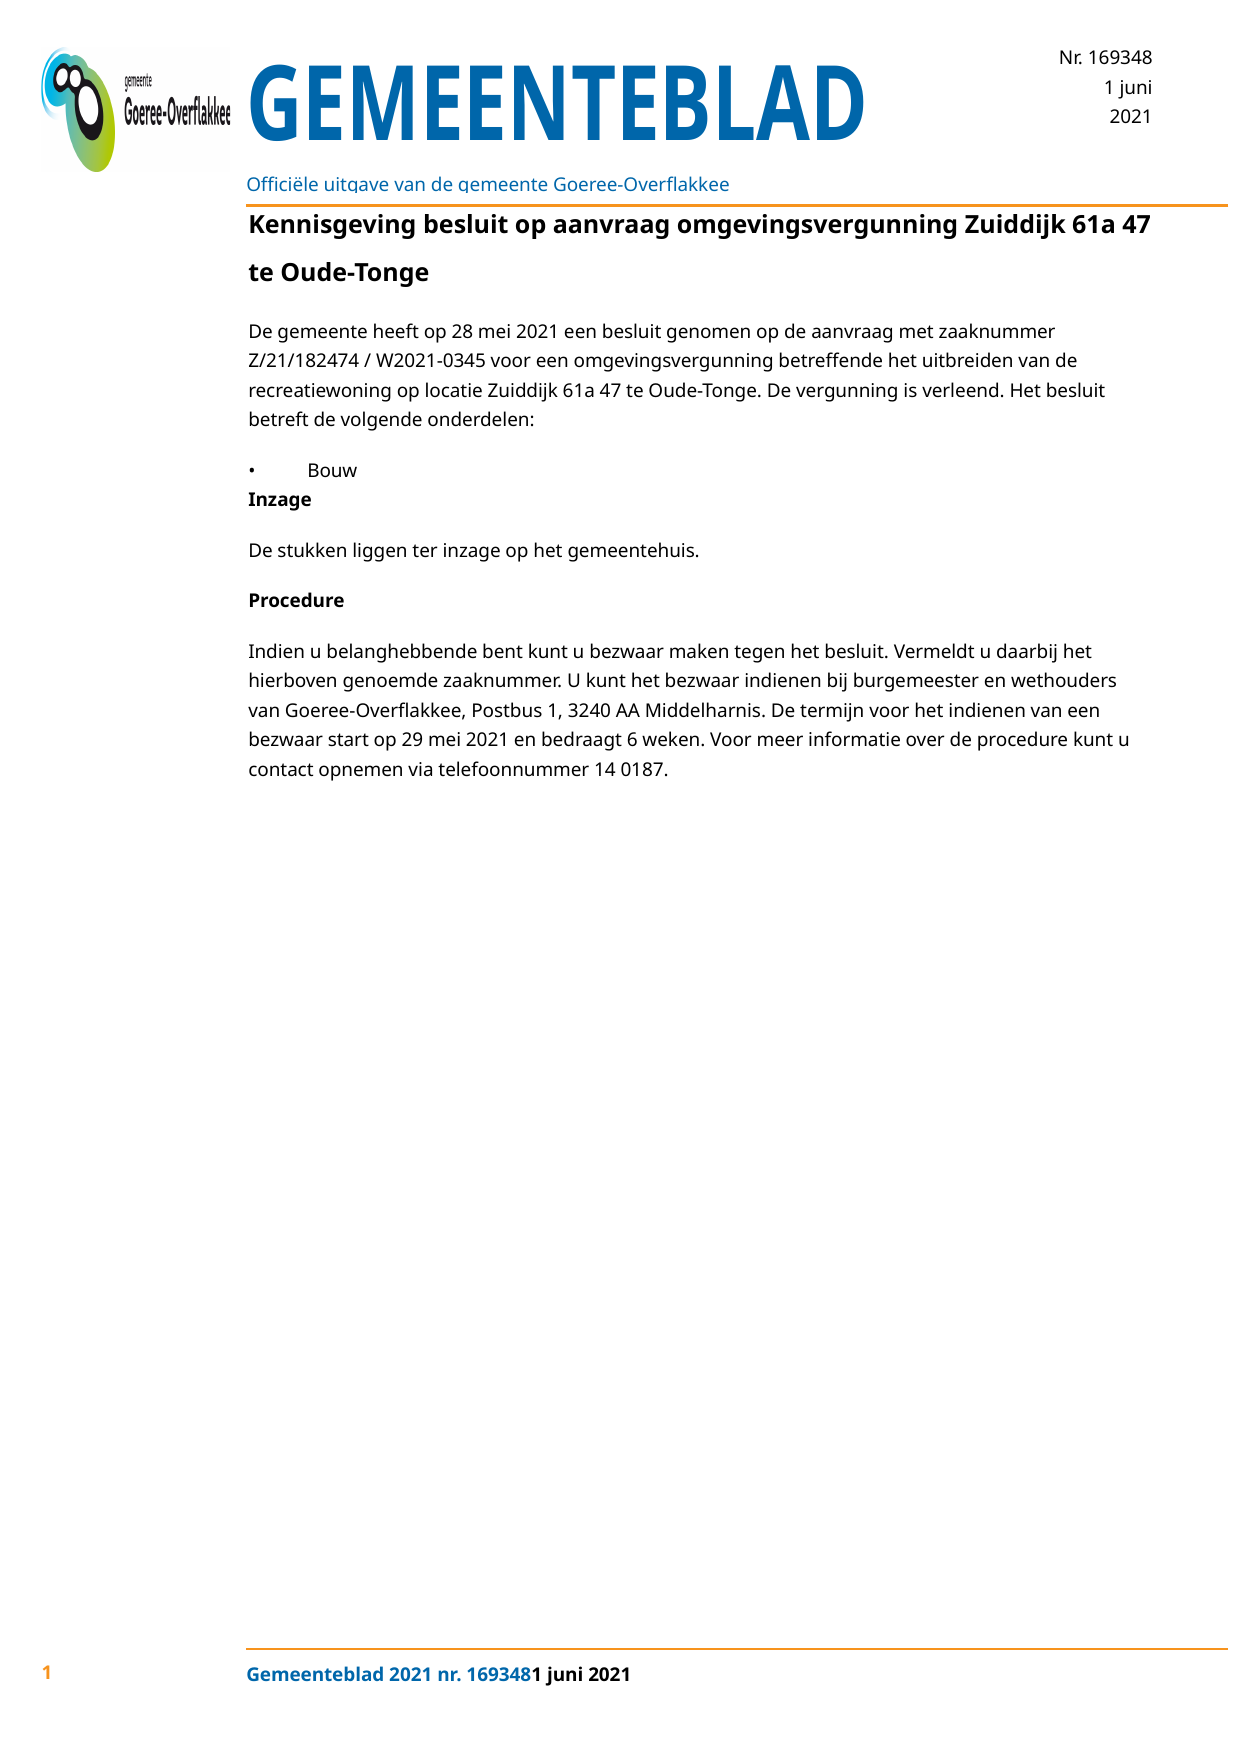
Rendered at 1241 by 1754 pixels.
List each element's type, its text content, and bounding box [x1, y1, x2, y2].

text Kennisgeving besluit op aanvraag omgevingsvergunning Zuiddijk 61a 47 te Oude-Tonge [248, 207, 1152, 288]
picture [41, 47, 231, 172]
list Bouw [248, 457, 1152, 483]
text Procedure [248, 587, 1152, 613]
text De gemeente heeft op 28 mei 2021 een besluit genomen op de aanvraag met zaaknummer Z/21/182474 / W2021-0345 voor een omgevingsvergunning betreffende het uitbreiden van de recreatiewoning op locatie Zuiddijk 61a 47 te Oude-Tonge. De vergunning is verleend. Het besluit betreft de volgende onderdelen: [248, 318, 1152, 432]
text Indien u belanghebbende bent kunt u bezwaar maken tegen het besluit. Vermeldt u daarbij het hierboven genoemde zaaknummer. U kunt het bezwaar indienen bij burgemeester en wethouders van Goeree-Overflakkee, Postbus 1, 3240 AA Middelharnis. De termijn voor het indienen van een bezwaar start op 29 mei 2021 en bedraagt 6 weken. Voor meer informatie over de procedure kunt u contact opnemen via telefoonnummer 14 0187. [248, 638, 1152, 782]
text De stukken liggen ter inzage op het gemeentehuis. [248, 537, 1152, 563]
text Inzage [248, 487, 1152, 512]
